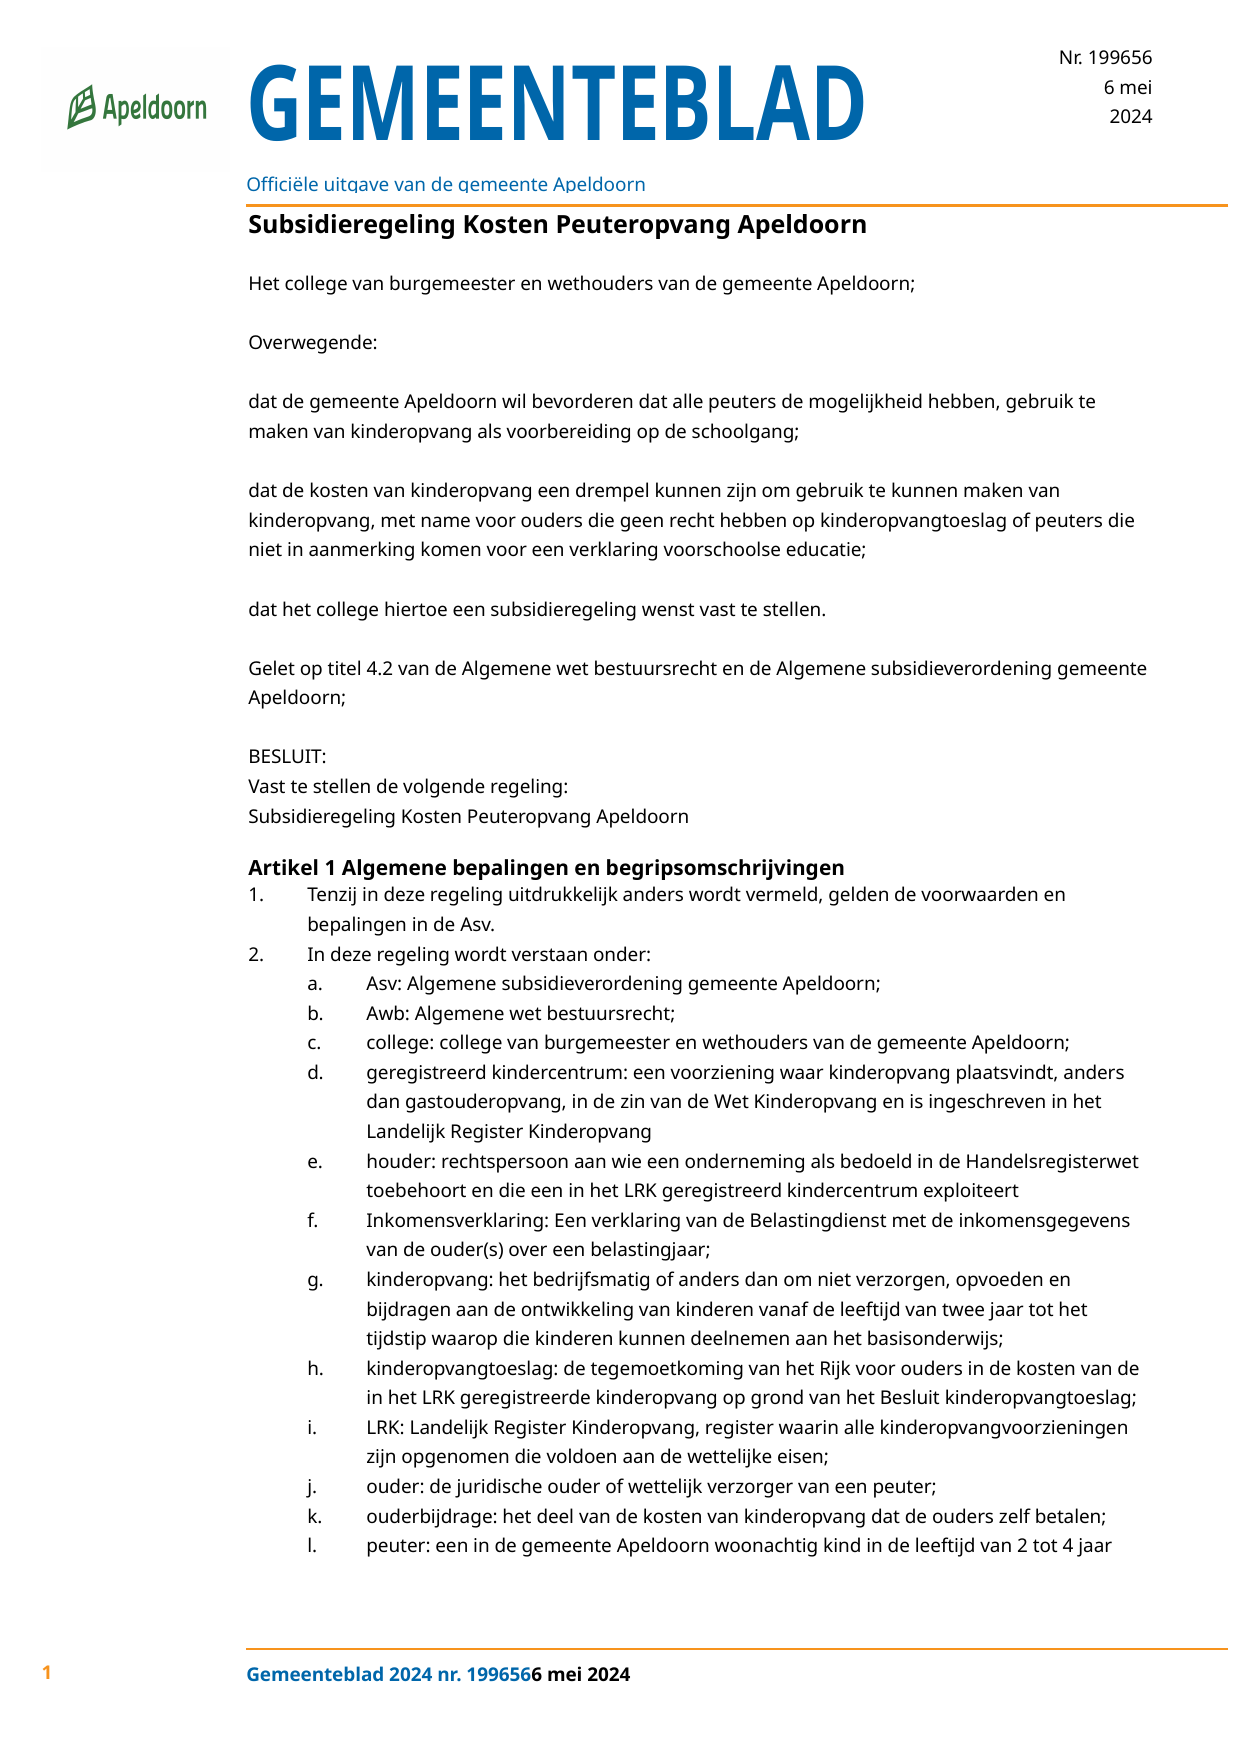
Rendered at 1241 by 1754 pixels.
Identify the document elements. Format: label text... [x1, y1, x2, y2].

list LRK: Landelijk Register Kinderopvang, register waarin alle kinderopvangvoorzieningen zijn opgenomen die voldoen aan de wettelijke eisen; [307, 1414, 1152, 1469]
list In deze regeling wordt verstaan onder: [248, 941, 1152, 967]
list college: college van burgemeester en wethouders van de gemeente Apeldoorn; [307, 1029, 1152, 1055]
list houder: rechtspersoon aan wie een onderneming als bedoeld in de Handelsregisterwet toebehoort en die een in het LRK geregistreerd kindercentrum exploiteert [307, 1148, 1152, 1203]
list kinderopvang: het bedrijfsmatig of anders dan om niet verzorgen, opvoeden en bijdragen aan de ontwikkeling van kinderen vanaf de leeftijd van twee jaar tot het tijdstip waarop die kinderen kunnen deelnemen aan het basisonderwijs; [307, 1266, 1152, 1351]
text Subsidieregeling Kosten Peuteropvang Apeldoorn [248, 207, 1152, 241]
list kinderopvangtoeslag: de tegemoetkoming van het Rijk voor ouders in de kosten van de in het LRK geregistreerde kinderopvang op grond van het Besluit kinderopvangtoeslag; [307, 1355, 1152, 1410]
list ouderbijdrage: het deel van de kosten van kinderopvang dat de ouders zelf betalen; [307, 1503, 1152, 1529]
list peuter: een in de gemeente Apeldoorn woonachtig kind in de leeftijd van 2 tot 4 jaar [307, 1532, 1152, 1558]
text BESLUIT: [248, 744, 1152, 769]
text Het college van burgemeester en wethouders van de gemeente Apeldoorn; [248, 270, 1152, 296]
text dat de kosten van kinderopvang een drempel kunnen zijn om gebruik te kunnen maken van kinderopvang, met name voor ouders die geen recht hebben op kinderopvangtoeslag of peuters die niet in aanmerking komen voor een verklaring voorschoolse educatie; [248, 477, 1152, 562]
list ouder: de juridische ouder of wettelijk verzorger van een peuter; [307, 1473, 1152, 1499]
list geregistreerd kindercentrum: een voorziening waar kinderopvang plaatsvindt, anders dan gastouderopvang, in de zin van de Wet Kinderopvang en is ingeschreven in het Landelijk Register Kinderopvang [307, 1059, 1152, 1144]
picture [41, 47, 231, 172]
text Artikel 1 Algemene bepalingen en begripsomschrijvingen [248, 853, 1152, 882]
text dat de gemeente Apeldoorn wil bevorderen dat alle peuters de mogelijkheid hebben, gebruik te maken van kinderopvang als voorbereiding op de schoolgang; [248, 389, 1152, 444]
list Asv: Algemene subsidieverordening gemeente Apeldoorn; [307, 970, 1152, 996]
list Awb: Algemene wet bestuursrecht; [307, 1000, 1152, 1026]
text dat het college hiertoe een subsidieregeling wenst vast te stellen. [248, 596, 1152, 621]
list Inkomensverklaring: Een verklaring van de Belastingdienst met de inkomensgegevens van de ouder(s) over een belastingjaar; [307, 1207, 1152, 1262]
text Subsidieregeling Kosten Peuteropvang Apeldoorn [248, 803, 1152, 828]
text Gelet op titel 4.2 van de Algemene wet bestuursrecht en de Algemene subsidieverordening gemeente Apeldoorn; [248, 655, 1152, 710]
text Overwegende: [248, 329, 1152, 355]
text Vast te stellen de volgende regeling: [248, 773, 1152, 799]
list Tenzij in deze regeling uitdrukkelijk anders wordt vermeld, gelden de voorwaarden en bepalingen in de Asv. [248, 882, 1152, 937]
